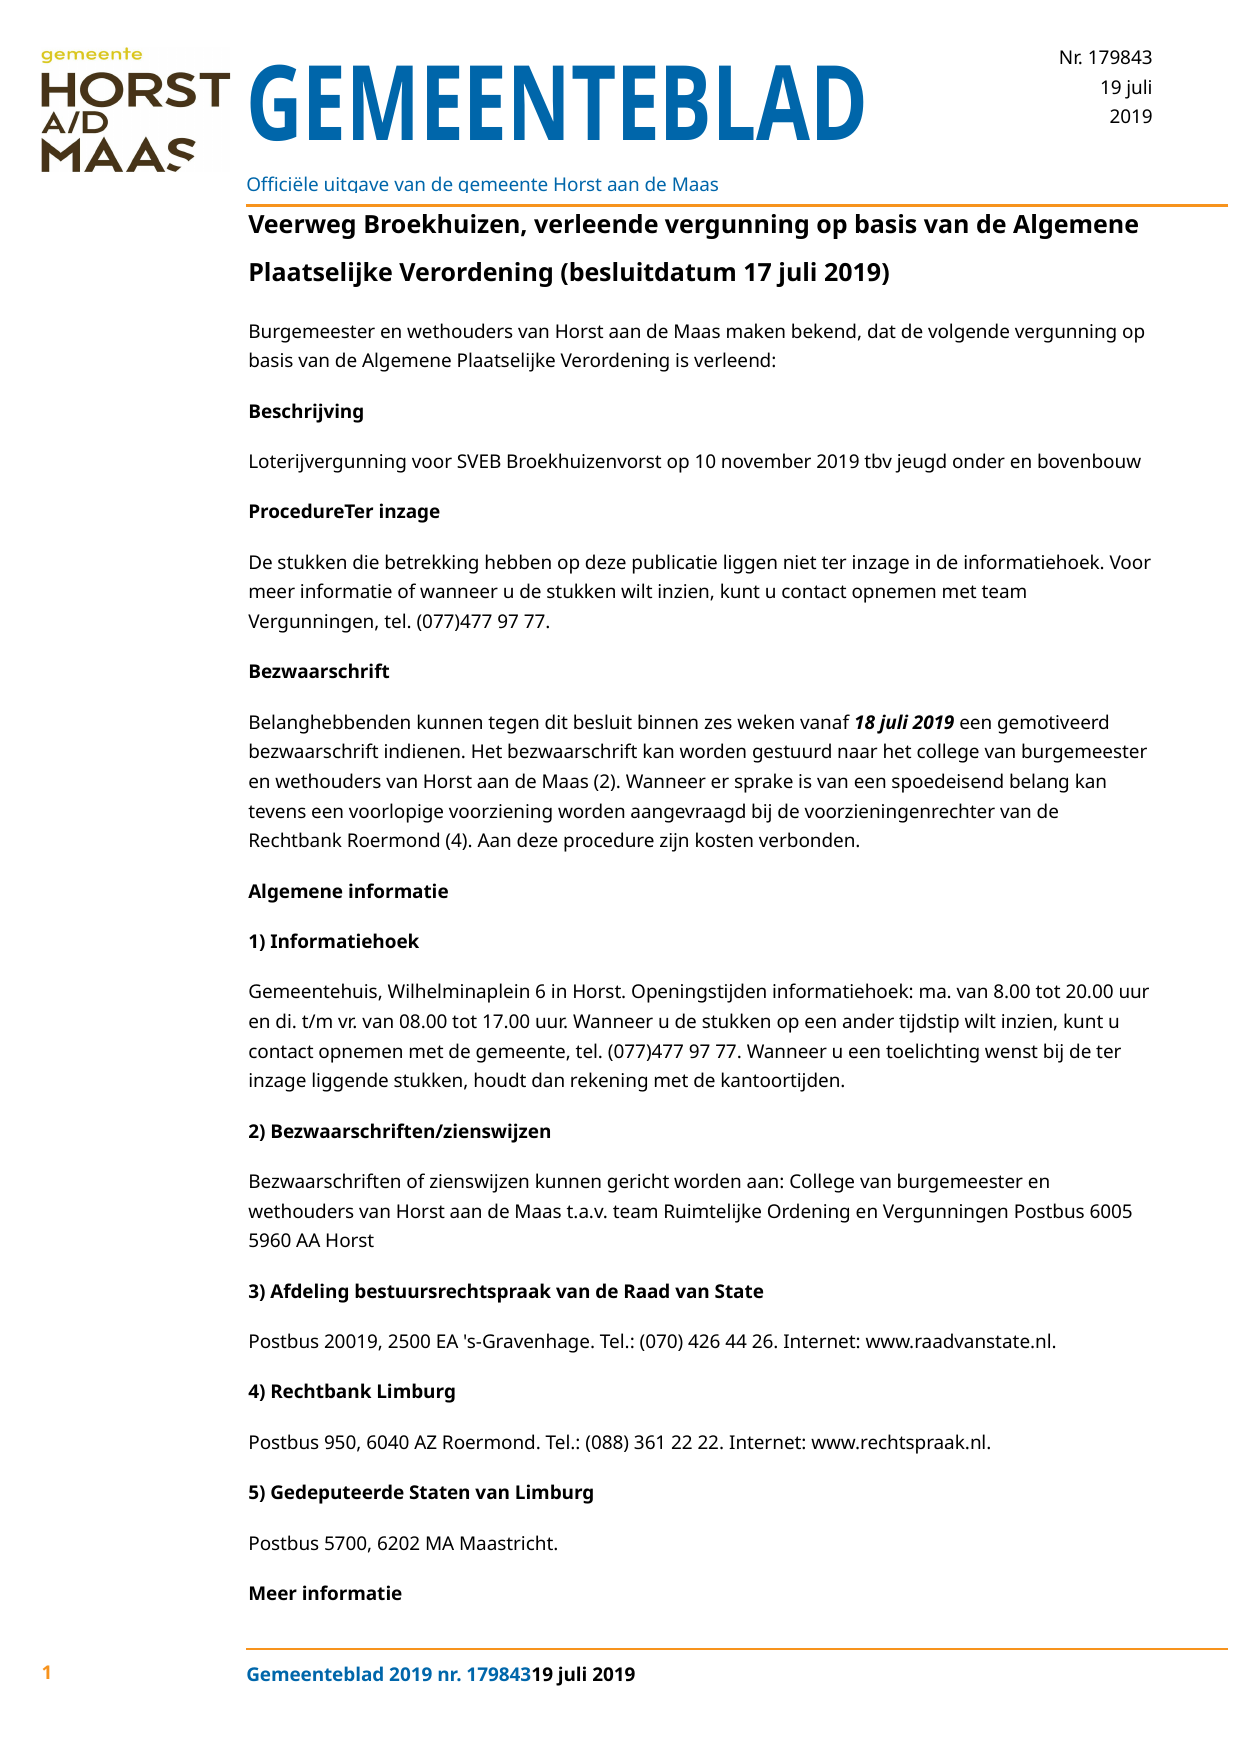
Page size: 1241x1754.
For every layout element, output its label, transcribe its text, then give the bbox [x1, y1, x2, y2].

text De stukken die betrekking hebben op deze publicatie liggen niet ter inzage in de informatiehoek. Voor meer informatie of wanneer u de stukken wilt inzien, kunt u contact opnemen met team Vergunningen, tel. (077)477 97 77. [248, 549, 1152, 634]
text 1) Informatiehoek [248, 928, 1152, 954]
text Meer informatie [248, 1580, 1152, 1606]
picture [41, 47, 231, 172]
text 2) Bezwaarschriften/zienswijzen [248, 1118, 1152, 1144]
text Belanghebbenden kunnen tegen dit besluit binnen zes weken vanaf 18 juli 2019 een gemotiveerd bezwaarschrift indienen. Het bezwaarschrift kan worden gestuurd naar het college van burgemeester en wethouders van Horst aan de Maas (2). Wanneer er sprake is van een spoedeisend belang kan tevens een voorlopige voorziening worden aangevraagd bij de voorzieningenrechter van de Rechtbank Roermond (4). Aan deze procedure zijn kosten verbonden. [248, 709, 1152, 853]
text 5) Gedeputeerde Staten van Limburg [248, 1479, 1152, 1505]
text Loterijvergunning voor SVEB Broekhuizenvorst op 10 november 2019 tbv jeugd onder en bovenbouw [248, 448, 1152, 474]
text Postbus 950, 6040 AZ Roermond. Tel.: (088) 361 22 22. Internet: www.rechtspraak.nl. [248, 1429, 1152, 1455]
text Bezwaarschrift [248, 659, 1152, 684]
text ProcedureTer inzage [248, 499, 1152, 524]
text Postbus 5700, 6202 MA Maastricht. [248, 1530, 1152, 1556]
text Veerweg Broekhuizen, verleende vergunning op basis van de Algemene Plaatselijke Verordening (besluitdatum 17 juli 2019) [248, 207, 1152, 288]
text Burgemeester en wethouders van Horst aan de Maas maken bekend, dat de volgende vergunning op basis van de Algemene Plaatselijke Verordening is verleend: [248, 318, 1152, 373]
text Algemene informatie [248, 878, 1152, 904]
text Beschrijving [248, 398, 1152, 424]
text Gemeentehuis, Wilhelminaplein 6 in Horst. Openingstijden informatiehoek: ma. van 8.00 tot 20.00 uur en di. t/m vr. van 08.00 tot 17.00 uur. Wanneer u de stukken op een ander tijdstip wilt inzien, kunt u contact opnemen met de gemeente, tel. (077)477 97 77. Wanneer u een toelichting wenst bij de ter inzage liggende stukken, houdt dan rekening met de kantoortijden. [248, 979, 1152, 1093]
text Postbus 20019, 2500 EA 's-Gravenhage. Tel.: (070) 426 44 26. Internet: www.raadvanstate.nl. [248, 1328, 1152, 1354]
text 3) Afdeling bestuursrechtspraak van de Raad van State [248, 1278, 1152, 1304]
text Bezwaarschriften of zienswijzen kunnen gericht worden aan: College van burgemeester en wethouders van Horst aan de Maas t.a.v. team Ruimtelijke Ordening en Vergunningen Postbus 6005 5960 AA Horst [248, 1168, 1152, 1253]
text 4) Rechtbank Limburg [248, 1379, 1152, 1404]
